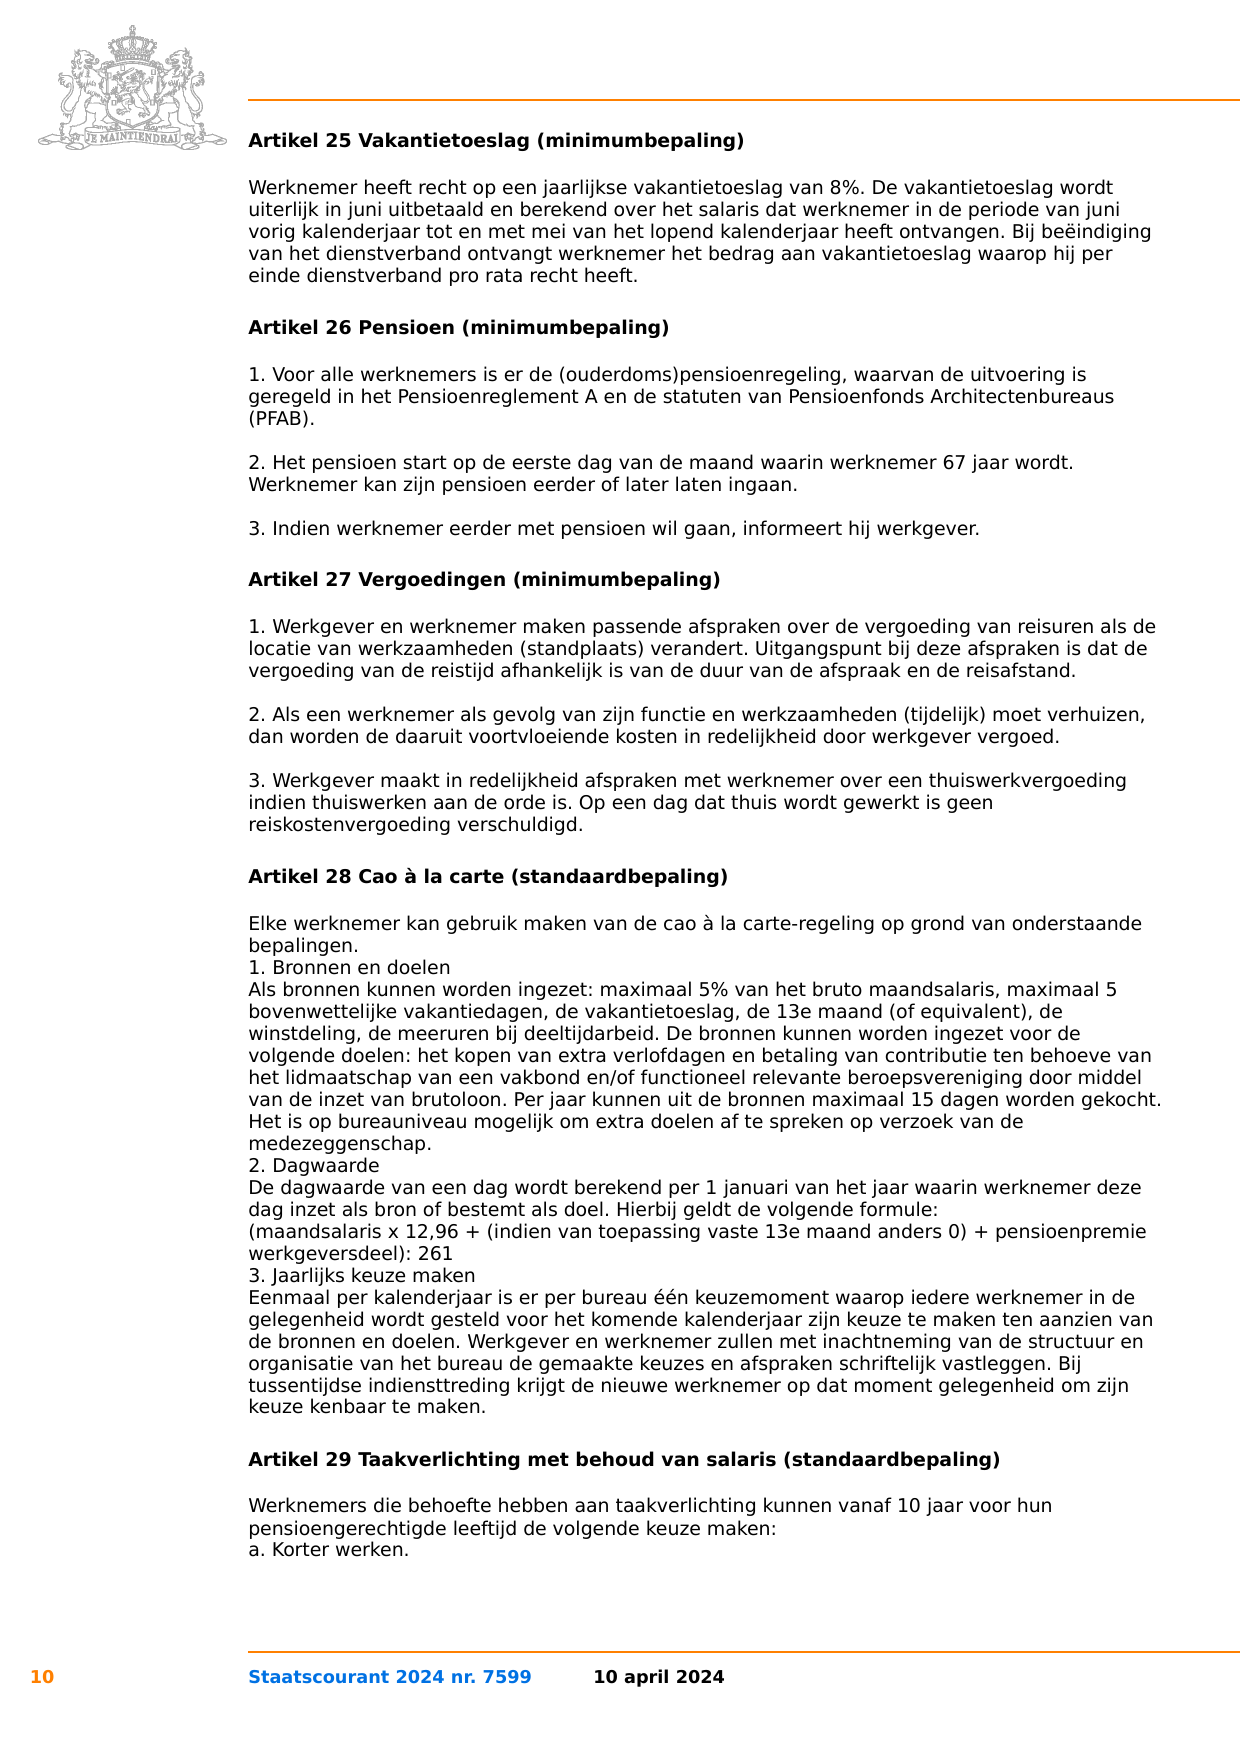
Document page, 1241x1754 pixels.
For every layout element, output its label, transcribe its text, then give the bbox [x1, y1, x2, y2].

text 3. Werkgever maakt in redelijkheid afspraken met werknemer over een thuiswerkvergoeding indien thuiswerken aan de orde is. Op een dag dat thuis wordt gewerkt is geen reiskostenvergoeding verschuldigd. [248, 770, 1163, 836]
text 1. Voor alle werknemers is er de (ouderdoms)pensioenregeling, waarvan de uitvoering is geregeld in het Pensioenreglement A en de statuten van Pensioenfonds Architectenbureaus (PFAB). [248, 364, 1163, 430]
subtitle Artikel 26 Pensioen (minimumbepaling) [248, 317, 1163, 339]
text 2. Als een werknemer als gevolg van zijn functie en werkzaamheden (tijdelijk) moet verhuizen, dan worden de daaruit voortvloeiende kosten in redelijkheid door werkgever vergoed. [248, 704, 1163, 748]
text Elke werknemer kan gebruik maken van de cao à la carte-regeling op grond van onderstaande bepalingen. [248, 913, 1163, 957]
text 3. Indien werknemer eerder met pensioen wil gaan, informeert hij werkgever. [248, 517, 1163, 539]
subtitle Artikel 29 Taakverlichting met behoud van salaris (standaardbepaling) [248, 1448, 1163, 1470]
text 3. Jaarlijks keuze maken [248, 1264, 1163, 1287]
text 1. Werkgever en werknemer maken passende afspraken over de vergoeding van reisuren als de locatie van werkzaamheden (standplaats) verandert. Uitgangspunt bij deze afspraken is dat de vergoeding van de reistijd afhankelijk is van de duur van de afspraak en de reisafstand. [248, 616, 1163, 682]
text 1. Bronnen en doelen [248, 957, 1163, 979]
text a. Korter werken. [248, 1539, 1163, 1561]
subtitle Artikel 28 Cao à la carte (standaardbepaling) [248, 866, 1163, 888]
text (maandsalaris x 12,96 + (indien van toepassing vaste 13e maand anders 0) + pensioenpremie werkgeversdeel): 261 [248, 1221, 1163, 1264]
picture [38, 25, 227, 150]
text De dagwaarde van een dag wordt berekend per 1 januari van het jaar waarin werknemer deze dag inzet als bron of bestemt als doel. Hierbij geldt de volgende formule: [248, 1177, 1163, 1221]
subtitle Artikel 27 Vergoedingen (minimumbepaling) [248, 569, 1163, 591]
text Werknemer heeft recht op een jaarlijkse vakantietoeslag van 8%. De vakantietoeslag wordt uiterlijk in juni uitbetaald en berekend over het salaris dat werknemer in de periode van juni vorig kalenderjaar tot en met mei van het lopend kalenderjaar heeft ontvangen. Bij beëindiging van het dienstverband ontvangt werknemer het bedrag aan vakantietoeslag waarop hij per einde dienstverband pro rata recht heeft. [248, 177, 1163, 287]
text Als bronnen kunnen worden ingezet: maximaal 5% van het bruto maandsalaris, maximaal 5 bovenwettelijke vakantiedagen, de vakantietoeslag, de 13e maand (of equivalent), de winstdeling, de meeruren bij deeltijdarbeid. De bronnen kunnen worden ingezet voor de volgende doelen: het kopen van extra verlofdagen en betaling van contributie ten behoeve van het lidmaatschap van een vakbond en/of functioneel relevante beroepsvereniging door middel van de inzet van brutoloon. Per jaar kunnen uit de bronnen maximaal 15 dagen worden gekocht. Het is op bureauniveau mogelijk om extra doelen af te spreken op verzoek van de medezeggenschap. [248, 979, 1163, 1155]
subtitle Artikel 25 Vakantietoeslag (minimumbepaling) [248, 130, 1163, 152]
text 2. Dagwaarde [248, 1155, 1163, 1177]
text Werknemers die behoefte hebben aan taakverlichting kunnen vanaf 10 jaar voor hun pensioengerechtigde leeftijd de volgende keuze maken: [248, 1495, 1163, 1539]
text Eenmaal per kalenderjaar is er per bureau één keuzemoment waarop iedere werknemer in de gelegenheid wordt gesteld voor het komende kalenderjaar zijn keuze te maken ten aanzien van de bronnen en doelen. Werkgever en werknemer zullen met inachtneming van de structuur en organisatie van het bureau de gemaakte keuzes en afspraken schriftelijk vastleggen. Bij tussentijdse indiensttreding krijgt de nieuwe werknemer op dat moment gelegenheid om zijn keuze kenbaar te maken. [248, 1287, 1163, 1418]
text 2. Het pensioen start op de eerste dag van de maand waarin werknemer 67 jaar wordt. Werknemer kan zijn pensioen eerder of later laten ingaan. [248, 452, 1163, 496]
